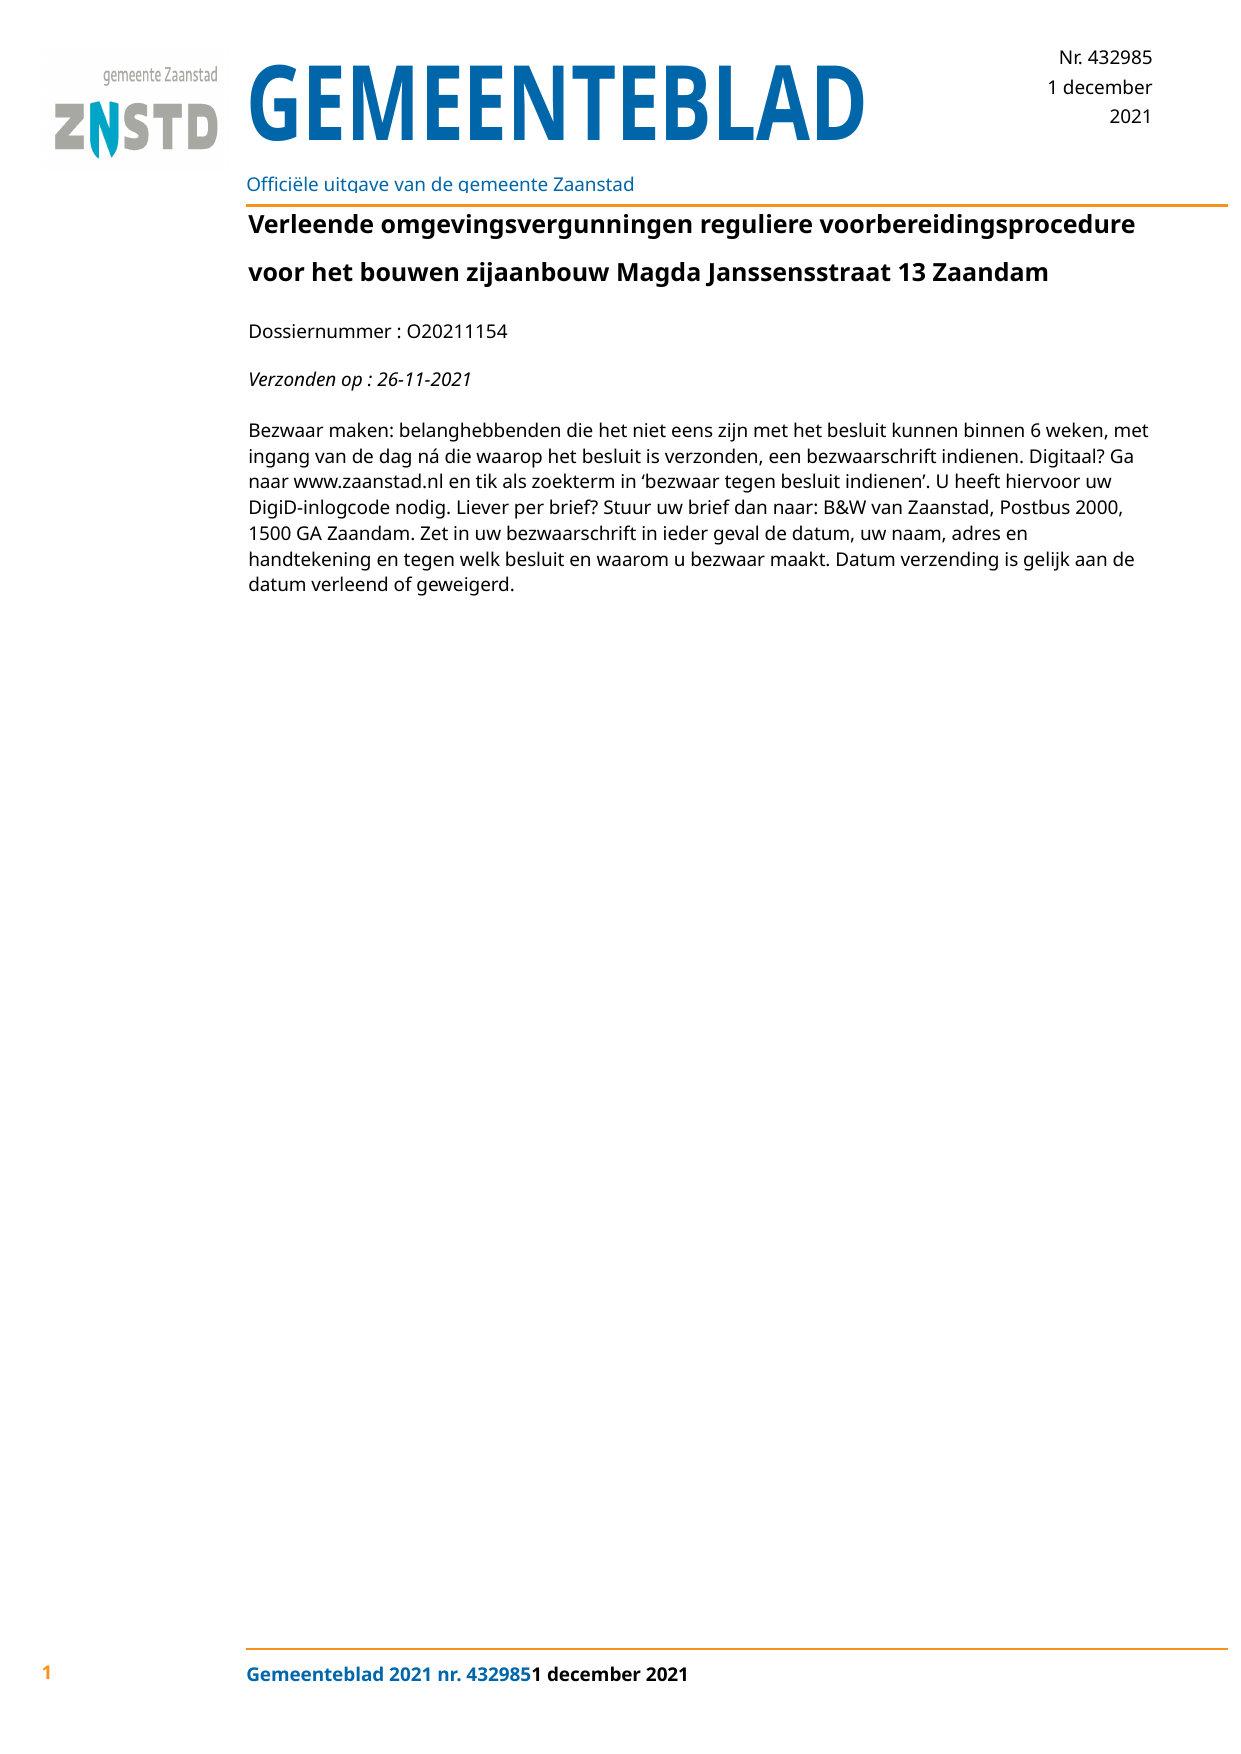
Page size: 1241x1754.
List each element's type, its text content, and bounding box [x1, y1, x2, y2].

text Verleende omgevingsvergunningen reguliere voorbereidingsprocedure voor het bouwen zijaanbouw Magda Janssensstraat 13 Zaandam [248, 207, 1152, 288]
text Dossiernummer : O20211154 [248, 318, 1152, 344]
picture [41, 47, 231, 172]
text Verzonden op : 26-11-2021 [248, 366, 1152, 391]
text Bezwaar maken: belanghebbenden die het niet eens zijn met het besluit kunnen binnen 6 weken, met ingang van de dag ná die waarop het besluit is verzonden, een bezwaarschrift indienen. Digitaal? Ga naar www.zaanstad.nl en tik als zoekterm in ‘bezwaar tegen besluit indienen’. U heeft hiervoor uw DigiD-inlogcode nodig. Liever per brief? Stuur uw brief dan naar: B&W van Zaanstad, Postbus 2000, 1500 GA Zaandam. Zet in uw bezwaarschrift in ieder geval de datum, uw naam, adres en handtekening en tegen welk besluit en waarom u bezwaar maakt. Datum verzending is gelijk aan de datum verleend of geweigerd. [248, 417, 1152, 597]
